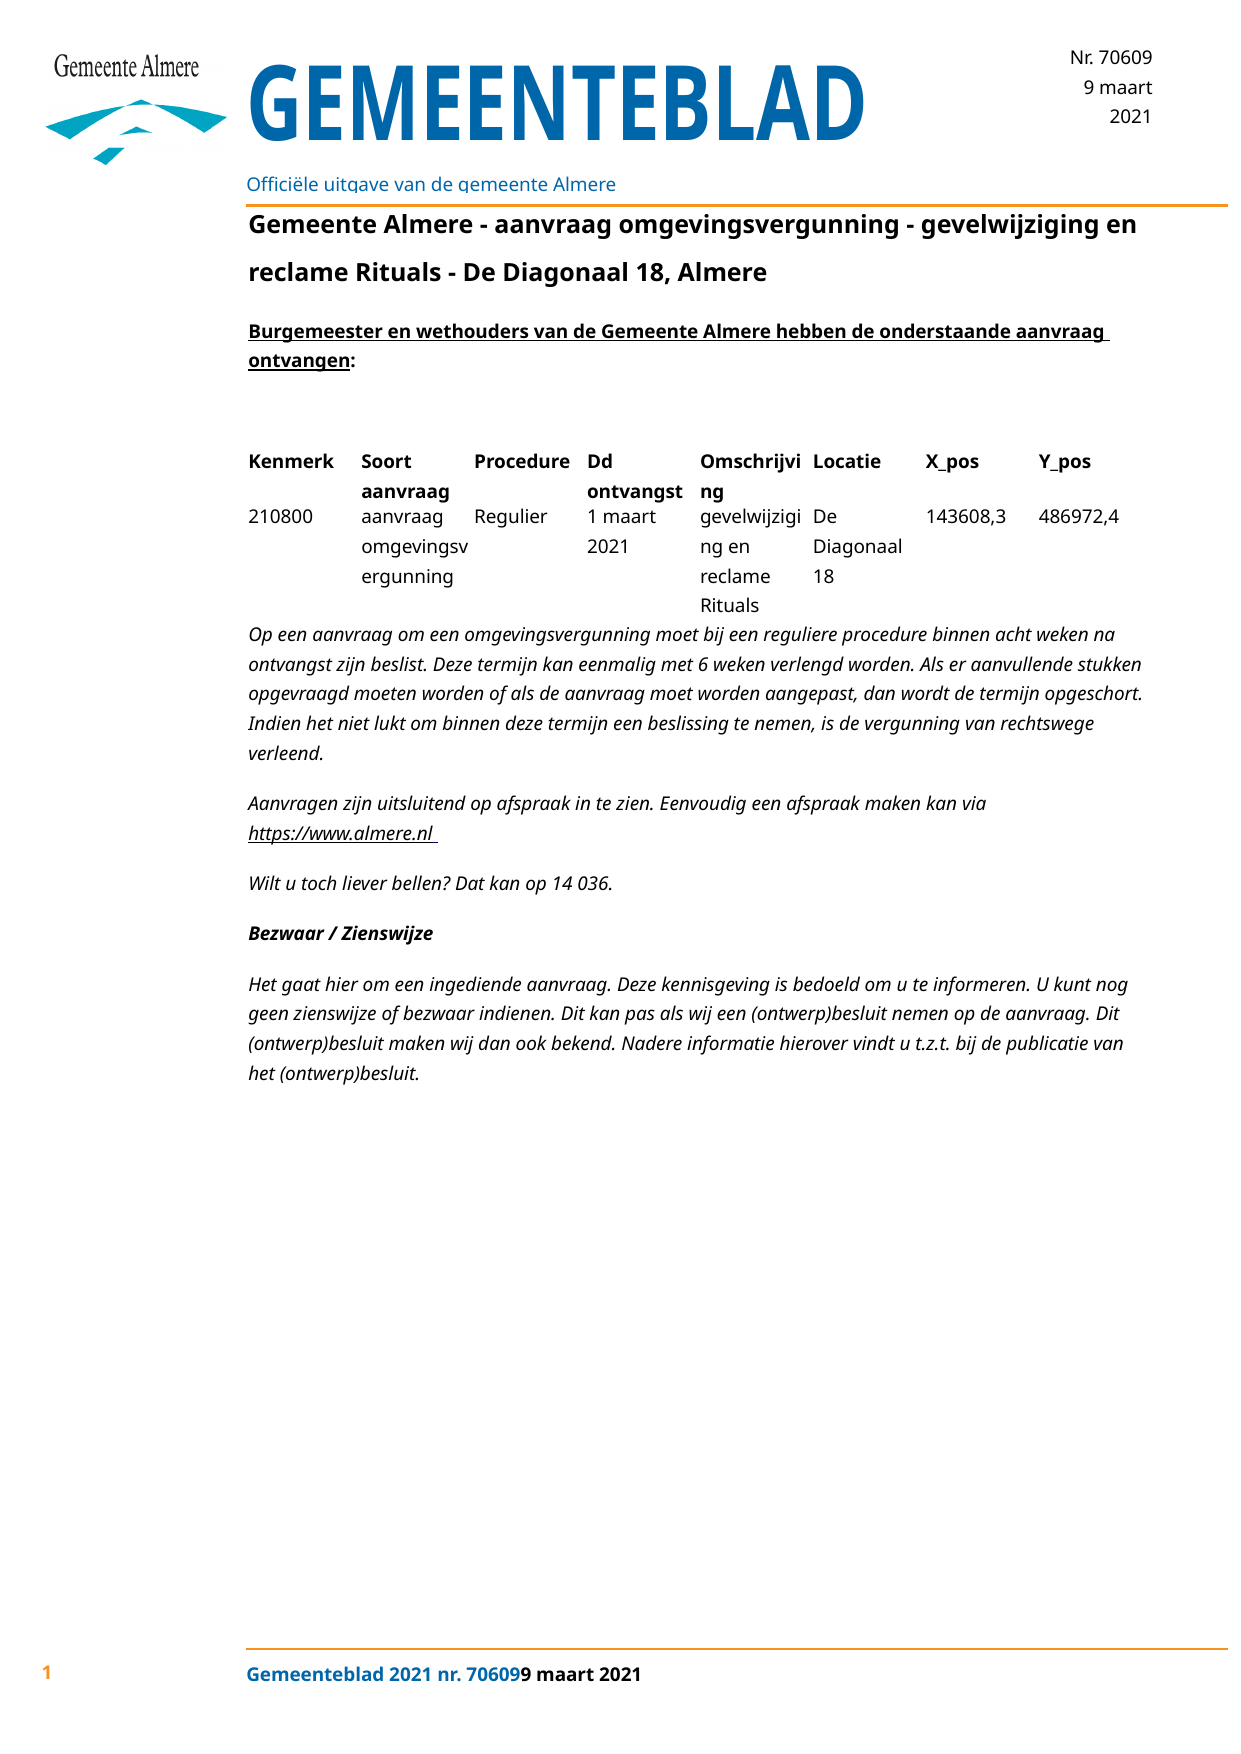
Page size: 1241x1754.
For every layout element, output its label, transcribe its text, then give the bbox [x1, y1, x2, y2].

table_header Omschrijving [700, 449, 813, 504]
text Bezwaar / Zienswijze [248, 921, 1152, 946]
table_header X_pos [926, 449, 1038, 504]
text Burgemeester en wethouders van de Gemeente Almere hebben de onderstaande aanvraag ontvangen: [248, 318, 1152, 373]
table_header Locatie [813, 449, 926, 504]
table_cell Regulier [474, 504, 587, 618]
table_cell 1 maart 2021 [587, 504, 700, 618]
table_header Y_pos [1039, 449, 1152, 504]
text Op een aanvraag om een omgevingsvergunning moet bij een reguliere procedure binnen acht weken na ontvangst zijn beslist. Deze termijn kan eenmalig met 6 weken verlengd worden. Als er aanvullende stukken opgevraagd moeten worden of als de aanvraag moet worden aangepast, dan wordt de termijn opgeschort. Indien het niet lukt om binnen deze termijn een beslissing te nemen, is de vergunning van rechtswege verleend. [248, 621, 1152, 766]
table_header Procedure [474, 449, 587, 504]
table_cell De Diagonaal 18 [813, 504, 926, 618]
table_header Kenmerk [248, 449, 361, 504]
table_cell aanvraag omgevingsvergunning [361, 504, 474, 618]
picture [41, 47, 231, 172]
text Wilt u toch liever bellen? Dat kan op 14 036. [248, 870, 1152, 896]
text Aanvragen zijn uitsluitend op afspraak in te zien. Eenvoudig een afspraak maken kan via https://www.almere.nl [248, 790, 1152, 846]
table_cell gevelwijziging en reclame Rituals [700, 504, 813, 618]
table_cell 486972,4 [1039, 504, 1152, 618]
table_header Dd ontvangst [587, 449, 700, 504]
table_cell 210800 [248, 504, 361, 618]
text Het gaat hier om een ingediende aanvraag. Deze kennisgeving is bedoeld om u te informeren. U kunt nog geen zienswijze of bezwaar indienen. Dit kan pas als wij een (ontwerp)besluit nemen op de aanvraag. Dit (ontwerp)besluit maken wij dan ook bekend. Nadere informatie hierover vindt u t.z.t. bij de publicatie van het (ontwerp)besluit. [248, 971, 1152, 1086]
text Gemeente Almere - aanvraag omgevingsvergunning - gevelwijziging en reclame Rituals - De Diagonaal 18, Almere [248, 207, 1152, 288]
table_header Soort aanvraag [361, 449, 474, 504]
table_cell 143608,3 [926, 504, 1038, 618]
